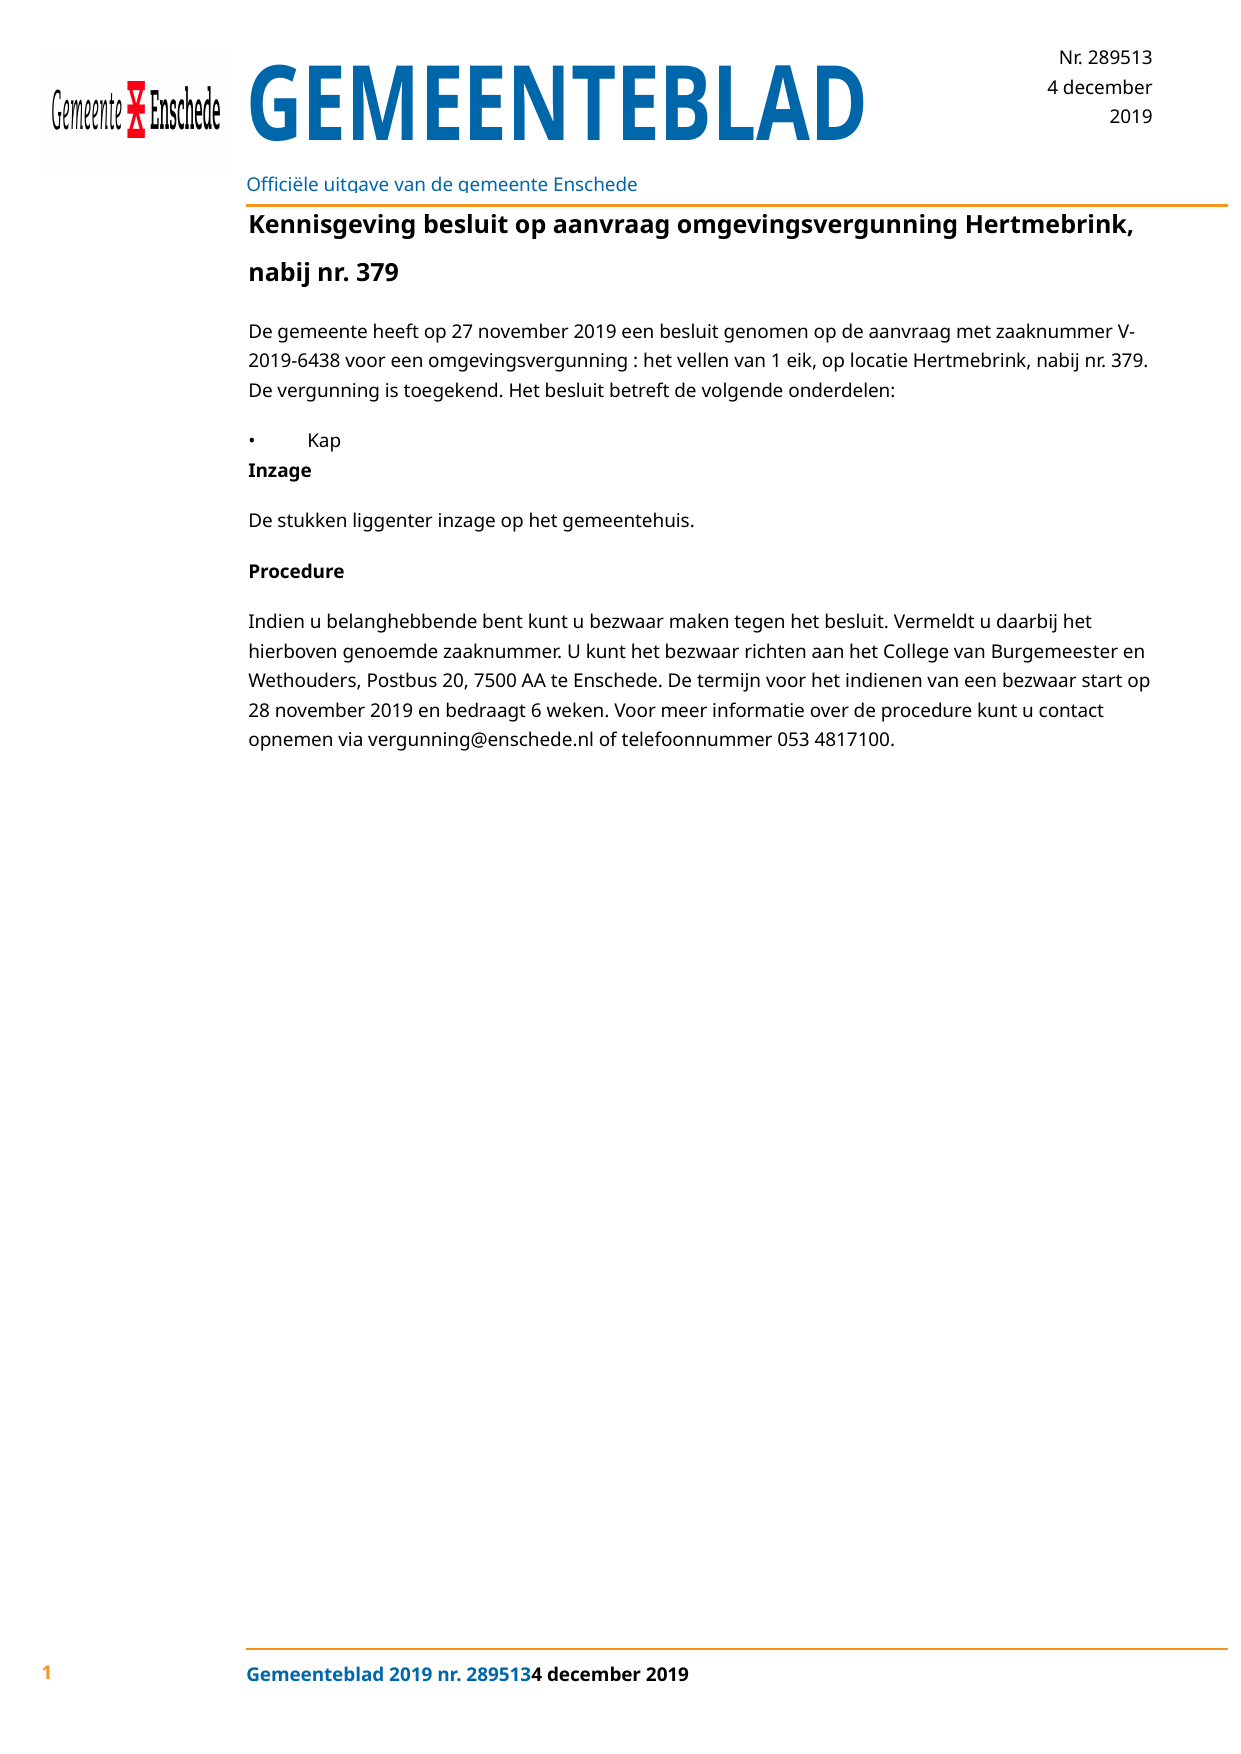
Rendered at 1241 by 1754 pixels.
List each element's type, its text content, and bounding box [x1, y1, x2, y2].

text Inzage [248, 457, 1152, 483]
text Indien u belanghebbende bent kunt u bezwaar maken tegen het besluit. Vermeldt u daarbij het hierboven genoemde zaaknummer. U kunt het bezwaar richten aan het College van Burgemees­ter en Wethouders, Postbus 20, 7500 AA te Enschede. De termijn voor het indienen van een bezwaar start op 28 november 2019 en bedraagt 6 weken. Voor meer informatie over de procedure kunt u contact opnemen via vergunning@enschede.nl of telefoonnummer 053 4817100. [248, 608, 1152, 752]
text De stukken liggenter inzage op het gemeentehuis. [248, 507, 1152, 533]
text De gemeente heeft op 27 november 2019 een besluit genomen op de aanvraag met zaaknummer V-2019-6438 voor een omgevingsvergunning : het vellen van 1 eik, op locatie Hertmebrink, nabij nr. 379. De vergunning is toegekend. Het besluit betreft de volgende onderdelen: [248, 318, 1152, 403]
text Kennisgeving besluit op aanvraag omgevingsvergunning Hertmebrink, nabij nr. 379 [248, 207, 1152, 288]
text Procedure [248, 558, 1152, 584]
picture [41, 47, 231, 172]
list Kap [248, 427, 1152, 453]
